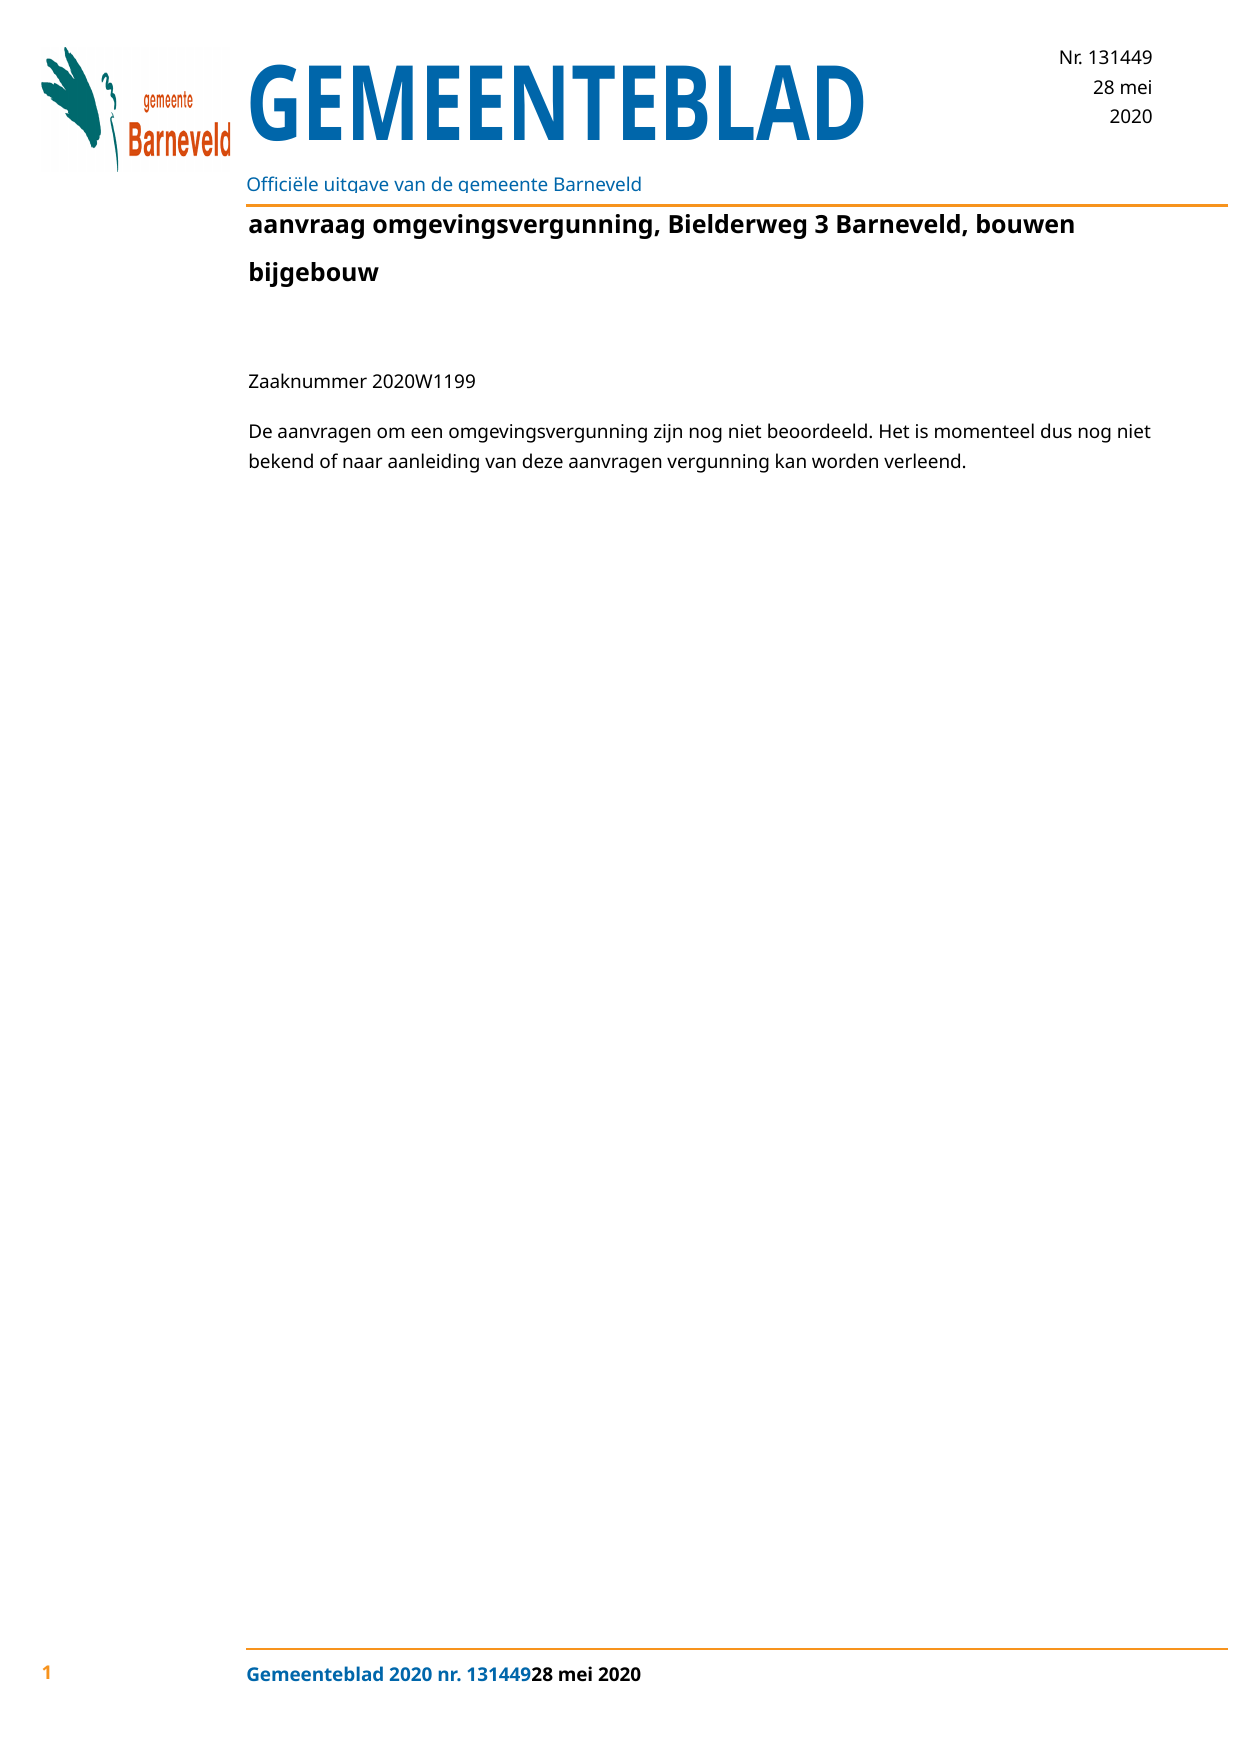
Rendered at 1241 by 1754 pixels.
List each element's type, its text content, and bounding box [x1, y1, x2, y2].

text aanvraag omgevingsvergunning, Bielderweg 3 Barneveld, bouwen bijgebouw [248, 207, 1152, 288]
text De aanvragen om een omgevingsvergunning zijn nog niet beoordeeld. Het is momenteel dus nog niet bekend of naar aanleiding van deze aanvragen vergunning kan worden verleend. [248, 419, 1152, 474]
picture [41, 47, 231, 172]
text Zaaknummer 2020W1199 [248, 368, 1152, 394]
